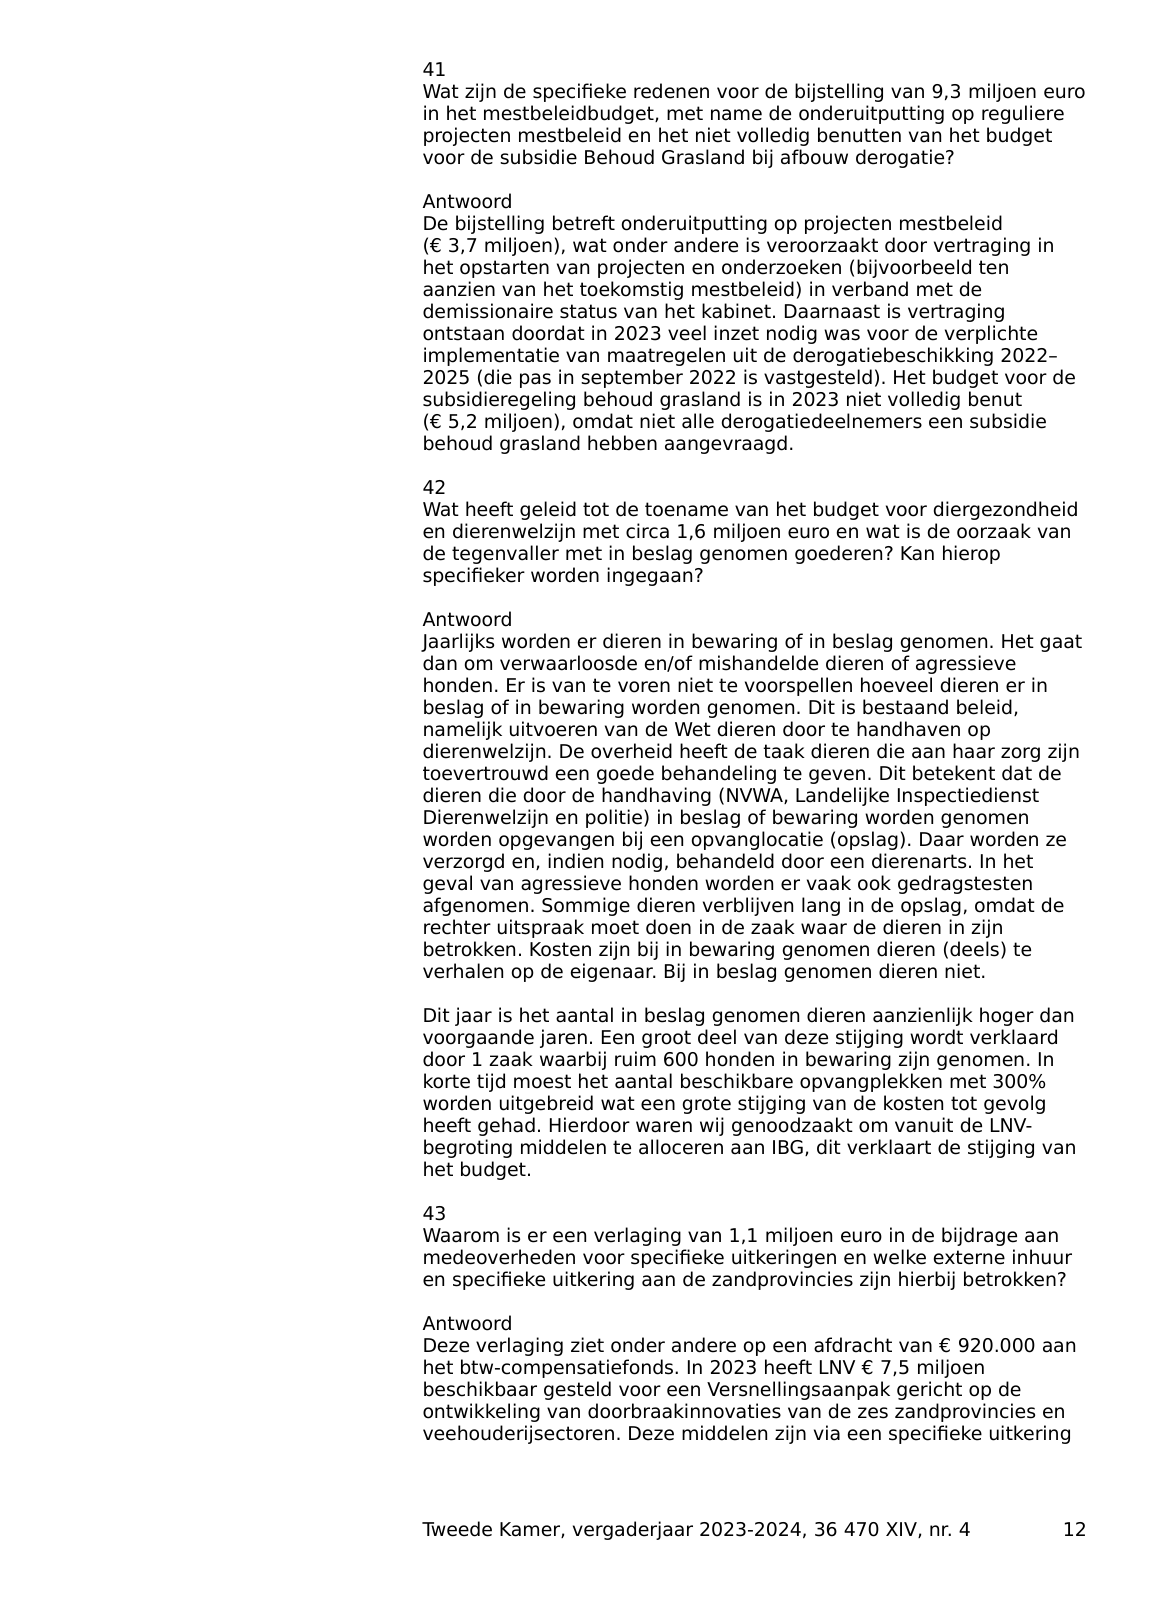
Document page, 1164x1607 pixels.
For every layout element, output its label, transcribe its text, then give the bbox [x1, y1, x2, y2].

text Wat zijn de specifieke redenen voor de bijstelling van 9,3 miljoen euro in het mestbeleidbudget, met name de onderuitputting op reguliere projecten mestbeleid en het niet volledig benutten van het budget voor de subsidie Behoud Grasland bij afbouw derogatie? [422, 81, 1087, 169]
text Deze verlaging ziet onder andere op een afdracht van € 920.000 aan het btw-compensatiefonds. In 2023 heeft LNV € 7,5 miljoen beschikbaar gesteld voor een Versnellingsaanpak gericht op de ontwikkeling van doorbraakinnovaties van de zes zandprovincies en veehouderijsectoren. Deze middelen zijn via een specifieke uitkering [422, 1335, 1087, 1445]
text 42 [422, 477, 1087, 499]
text De bijstelling betreft onderuitputting op projecten mestbeleid (€ 3,7 miljoen), wat onder andere is veroorzaakt door vertraging in het opstarten van projecten en onderzoeken (bijvoorbeeld ten aanzien van het toekomstig mestbeleid) in verband met de demissionaire status van het kabinet. Daarnaast is vertraging ontstaan doordat in 2023 veel inzet nodig was voor de verplichte implementatie van maatregelen uit de derogatiebeschikking 2022–2025 (die pas in september 2022 is vastgesteld). Het budget voor de subsidieregeling behoud grasland is in 2023 niet volledig benut (€ 5,2 miljoen), omdat niet alle derogatiedeelnemers een subsidie behoud grasland hebben aangevraagd. [422, 213, 1087, 455]
text 41 [422, 59, 1087, 81]
text Waarom is er een verlaging van 1,1 miljoen euro in de bijdrage aan medeoverheden voor specifieke uitkeringen en welke externe inhuur en specifieke uitkering aan de zandprovincies zijn hierbij betrokken? [422, 1225, 1087, 1291]
text Dit jaar is het aantal in beslag genomen dieren aanzienlijk hoger dan voorgaande jaren. Een groot deel van deze stijging wordt verklaard door 1 zaak waarbij ruim 600 honden in bewaring zijn genomen. In korte tijd moest het aantal beschikbare opvangplekken met 300% worden uitgebreid wat een grote stijging van de kosten tot gevolg heeft gehad. Hierdoor waren wij genoodzaakt om vanuit de LNV-begroting middelen te alloceren aan IBG, dit verklaart de stijging van het budget. [422, 1005, 1087, 1181]
text Wat heeft geleid tot de toename van het budget voor diergezondheid en dierenwelzijn met circa 1,6 miljoen euro en wat is de oorzaak van de tegenvaller met in beslag genomen goederen? Kan hierop specifieker worden ingegaan? [422, 499, 1087, 587]
text Antwoord [422, 609, 1087, 631]
text Jaarlijks worden er dieren in bewaring of in beslag genomen. Het gaat dan om verwaarloosde en/of mishandelde dieren of agressieve honden. Er is van te voren niet te voorspellen hoeveel dieren er in beslag of in bewaring worden genomen. Dit is bestaand beleid, namelijk uitvoeren van de Wet dieren door te handhaven op dierenwelzijn. De overheid heeft de taak dieren die aan haar zorg zijn toevertrouwd een goede behandeling te geven. Dit betekent dat de dieren die door de handhaving (NVWA, Landelijke Inspectiedienst Dierenwelzijn en politie) in beslag of bewaring worden genomen worden opgevangen bij een opvanglocatie (opslag). Daar worden ze verzorgd en, indien nodig, behandeld door een dierenarts. In het geval van agressieve honden worden er vaak ook gedragstesten afgenomen. Sommige dieren verblijven lang in de opslag, omdat de rechter uitspraak moet doen in de zaak waar de dieren in zijn betrokken. Kosten zijn bij in bewaring genomen dieren (deels) te verhalen op de eigenaar. Bij in beslag genomen dieren niet. [422, 631, 1087, 983]
text Antwoord [422, 191, 1087, 213]
text Antwoord [422, 1313, 1087, 1335]
text 43 [422, 1203, 1087, 1225]
